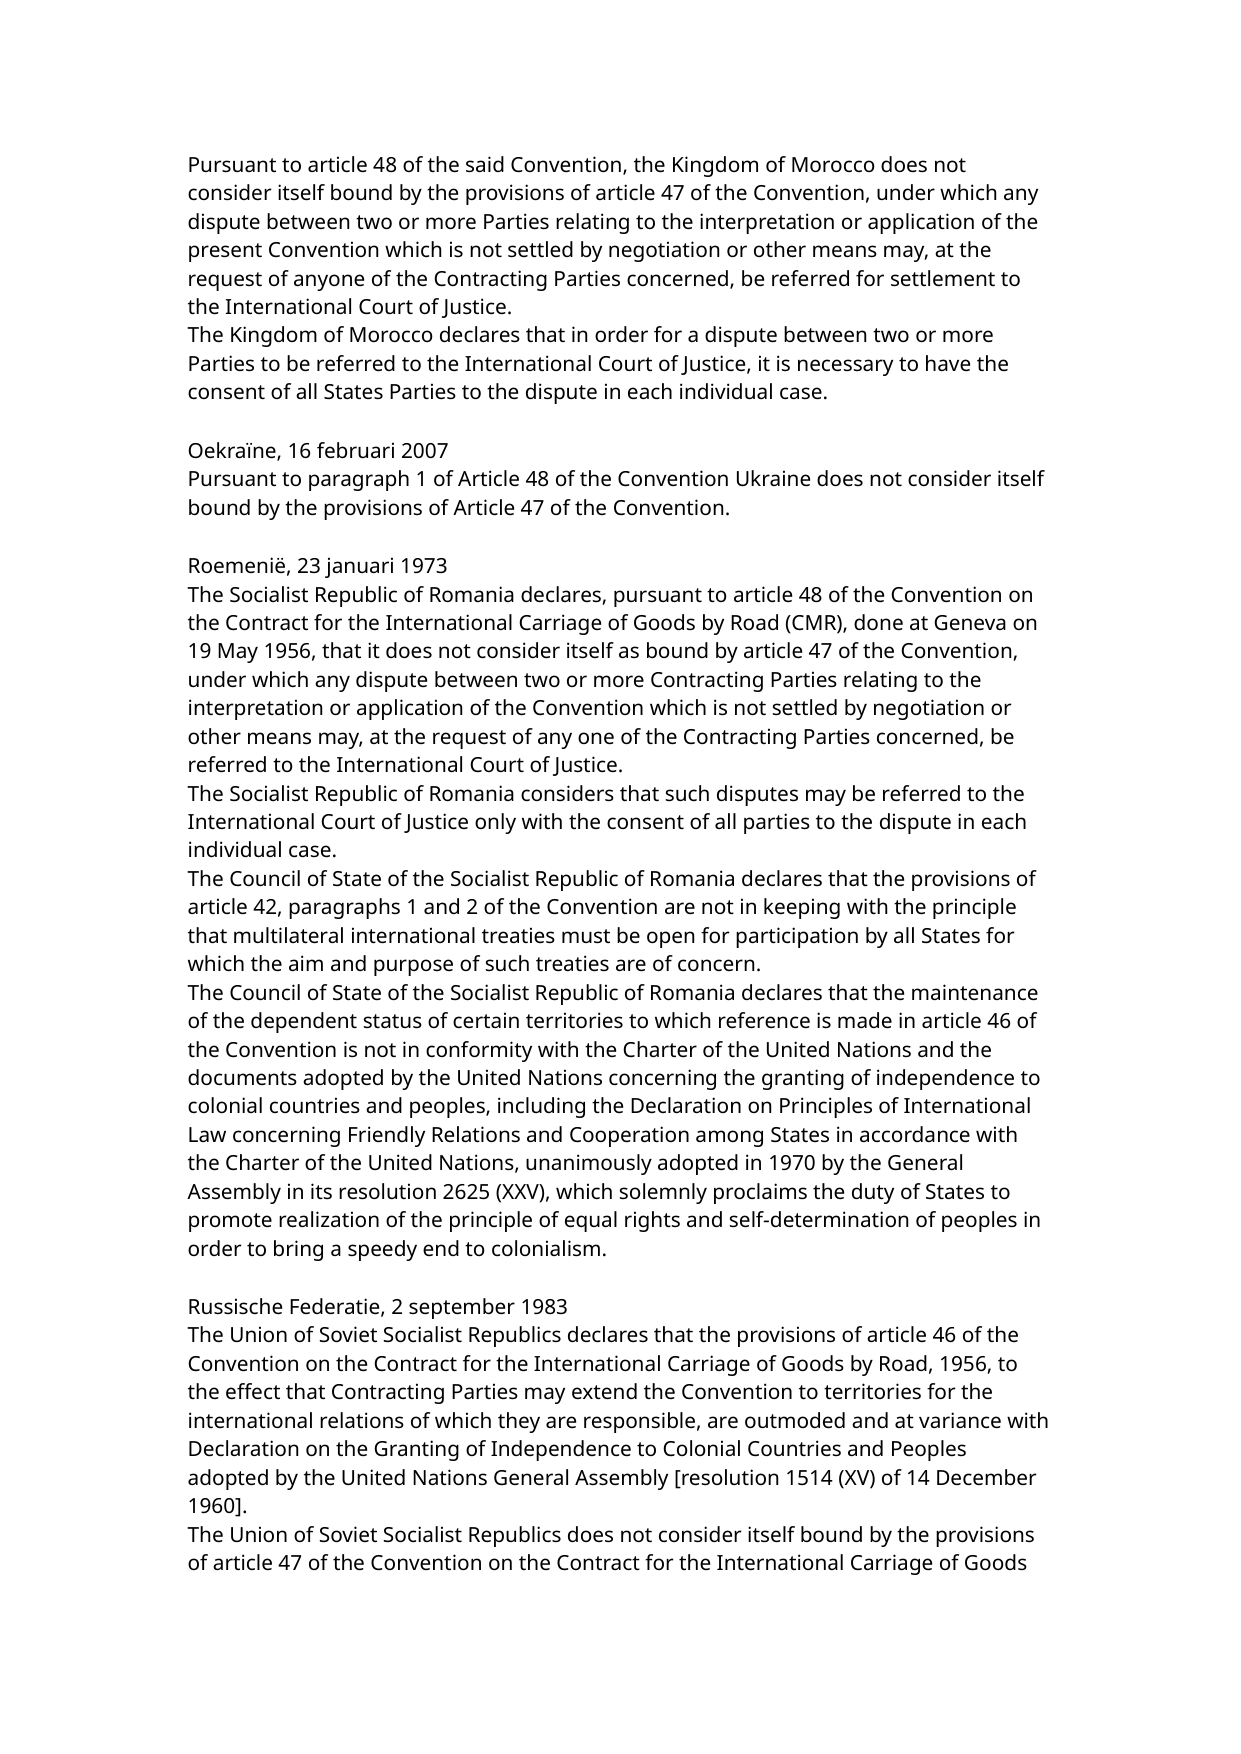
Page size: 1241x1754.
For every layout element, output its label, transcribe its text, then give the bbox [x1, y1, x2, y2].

text The Council of State of the Socialist Republic of Romania declares that the maintenance of the dependent status of certain territories to which reference is made in article 46 of the Convention is not in conformity with the Charter of the United Nations and the documents adopted by the United Nations concerning the granting of independence to colonial countries and peoples, including the Declaration on Principles of International Law concerning Friendly Relations and Cooperation among States in accordance with the Charter of the United Nations, unanimously adopted in 1970 by the General Assembly in its resolution 2625 (XXV), which solemnly proclaims the duty of States to promote realization of the principle of equal rights and self-determination of peoples in order to bring a speedy end to colonialism. [187, 978, 1053, 1262]
text The Union of Soviet Socialist Republics declares that the provisions of article 46 of the Convention on the Contract for the International Carriage of Goods by Road, 1956, to the effect that Contracting Parties may extend the Convention to territories for the international relations of which they are responsible, are outmoded and at variance with Declaration on the Granting of Independence to Colonial Countries and Peoples adopted by the United Nations General Assembly [resolution 1514 (XV) of 14 December 1960]. [187, 1321, 1053, 1520]
text Roemenië, 23 januari 1973 [187, 551, 1053, 580]
text The Socialist Republic of Romania considers that such disputes may be referred to the International Court of Justice only with the consent of all parties to the dispute in each individual case. [187, 779, 1053, 864]
text The Union of Soviet Socialist Republics does not consider itself bound by the provisions of article 47 of the Convention on the Contract for the International Carriage of Goods [187, 1520, 1053, 1577]
text Russische Federatie, 2 september 1983 [187, 1292, 1053, 1321]
text Oekraïne, 16 februari 2007 [187, 436, 1053, 464]
text The Kingdom of Morocco declares that in order for a dispute between two or more Parties to be referred to the International Court of Justice, it is necessary to have the consent of all States Parties to the dispute in each individual case. [187, 321, 1053, 406]
text Pursuant to article 48 of the said Convention, the Kingdom of Morocco does not consider itself bound by the provisions of article 47 of the Convention, under which any dispute between two or more Parties relating to the interpretation or application of the present Convention which is not settled by negotiation or other means may, at the request of anyone of the Contracting Parties concerned, be referred for settlement to the International Court of Justice. [187, 150, 1053, 321]
text Pursuant to paragraph 1 of Article 48 of the Convention Ukraine does not consider itself bound by the provisions of Article 47 of the Convention. [187, 464, 1053, 521]
text The Council of State of the Socialist Republic of Romania declares that the provisions of article 42, paragraphs 1 and 2 of the Convention are not in keeping with the principle that multilateral international treaties must be open for participation by all States for which the aim and purpose of such treaties are of concern. [187, 864, 1053, 978]
text The Socialist Republic of Romania declares, pursuant to article 48 of the Convention on the Contract for the International Carriage of Goods by Road (CMR), done at Geneva on 19 May 1956, that it does not consider itself as bound by article 47 of the Convention, under which any dispute between two or more Contracting Parties relating to the interpretation or application of the Convention which is not settled by negotiation or other means may, at the request of any one of the Contracting Parties concerned, be referred to the International Court of Justice. [187, 580, 1053, 779]
